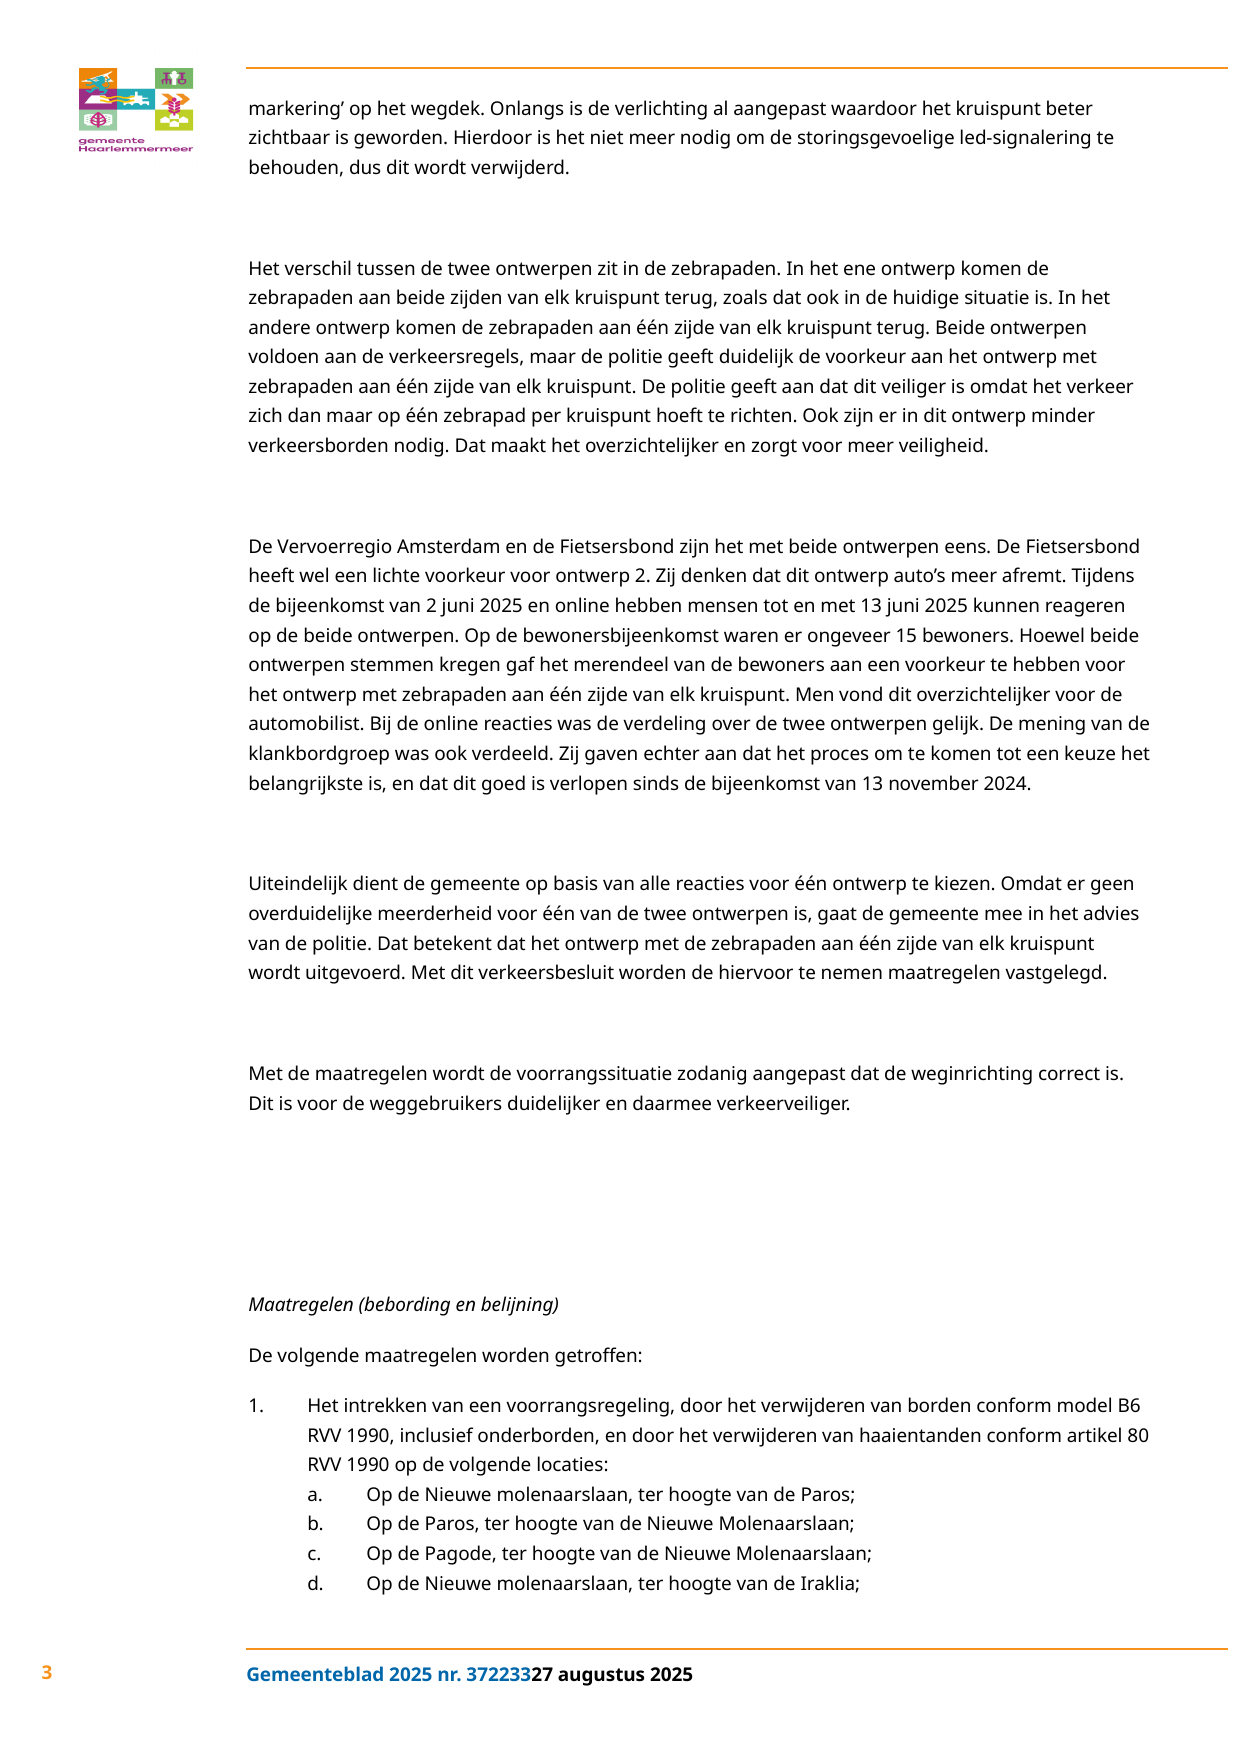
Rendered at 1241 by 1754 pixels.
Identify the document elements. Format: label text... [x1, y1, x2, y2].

picture [41, 47, 231, 172]
text De Vervoerregio Amsterdam en de Fietsersbond zijn het met beide ontwerpen eens. De Fietsersbond heeft wel een lichte voorkeur voor ontwerp 2. Zij denken dat dit ontwerp auto’s meer afremt. Tijdens de bijeenkomst van 2 juni 2025 en online hebben mensen tot en met 13 juni 2025 kunnen reageren op de beide ontwerpen. Op de bewonersbijeenkomst waren er ongeveer 15 bewoners. Hoewel beide ontwerpen stemmen kregen gaf het merendeel van de bewoners aan een voorkeur te hebben voor het ontwerp met zebrapaden aan één zijde van elk kruispunt. Men vond dit overzichtelijker voor de automobilist. Bij de online reacties was de verdeling over de twee ontwerpen gelijk. De mening van de klankbordgroep was ook verdeeld. Zij gaven echter aan dat het proces om te komen tot een keuze het belangrijkste is, en dat dit goed is verlopen sinds de bijeenkomst van 13 november 2024. [248, 533, 1152, 796]
text Uiteindelijk dient de gemeente op basis van alle reacties voor één ontwerp te kiezen. Omdat er geen overduidelijke meerderheid voor één van de twee ontwerpen is, gaat de gemeente mee in het advies van de politie. Dat betekent dat het ontwerp met de zebrapaden aan één zijde van elk kruispunt wordt uitgevoerd. Met dit verkeersbesluit worden de hiervoor te nemen maatregelen vastgelegd. [248, 871, 1152, 985]
text markering’ op het wegdek. Onlangs is de verlichting al aangepast waardoor het kruispunt beter zichtbaar is geworden. Hierdoor is het niet meer nodig om de storingsgevoelige led-signalering te behouden, dus dit wordt verwijderd. [248, 95, 1152, 180]
text Met de maatregelen wordt de voorrangssituatie zodanig aangepast dat de weginrichting correct is. Dit is voor de weggebruikers duidelijker en daarmee verkeerveiliger. [248, 1060, 1152, 1116]
list Op de Nieuwe molenaarslaan, ter hoogte van de Paros; [307, 1481, 1152, 1507]
list Op de Pagode, ter hoogte van de Nieuwe Molenaarslaan; [307, 1540, 1152, 1566]
list Het intrekken van een voorrangsregeling, door het verwijderen van borden conform model B6 RVV 1990, inclusief onderborden, en door het verwijderen van haaientanden conform artikel 80 RVV 1990 op de volgende locaties: [248, 1392, 1152, 1477]
list Op de Paros, ter hoogte van de Nieuwe Molenaarslaan; [307, 1511, 1152, 1536]
list Op de Nieuwe molenaarslaan, ter hoogte van de Iraklia; [307, 1570, 1152, 1596]
text Het verschil tussen de twee ontwerpen zit in de zebrapaden. In het ene ontwerp komen de zebrapaden aan beide zijden van elk kruispunt terug, zoals dat ook in de huidige situatie is. In het andere ontwerp komen de zebrapaden aan één zijde van elk kruispunt terug. Beide ontwerpen voldoen aan de verkeersregels, maar de politie geeft duidelijk de voorkeur aan het ontwerp met zebrapaden aan één zijde van elk kruispunt. De politie geeft aan dat dit veiliger is omdat het verkeer zich dan maar op één zebrapad per kruispunt hoeft te richten. Ook zijn er in dit ontwerp minder verkeersborden nodig. Dat maakt het overzichtelijker en zorgt voor meer veiligheid. [248, 255, 1152, 458]
text De volgende maatregelen worden getroffen: [248, 1342, 1152, 1368]
text Maatregelen (bebording en belijning) [248, 1291, 1152, 1317]
